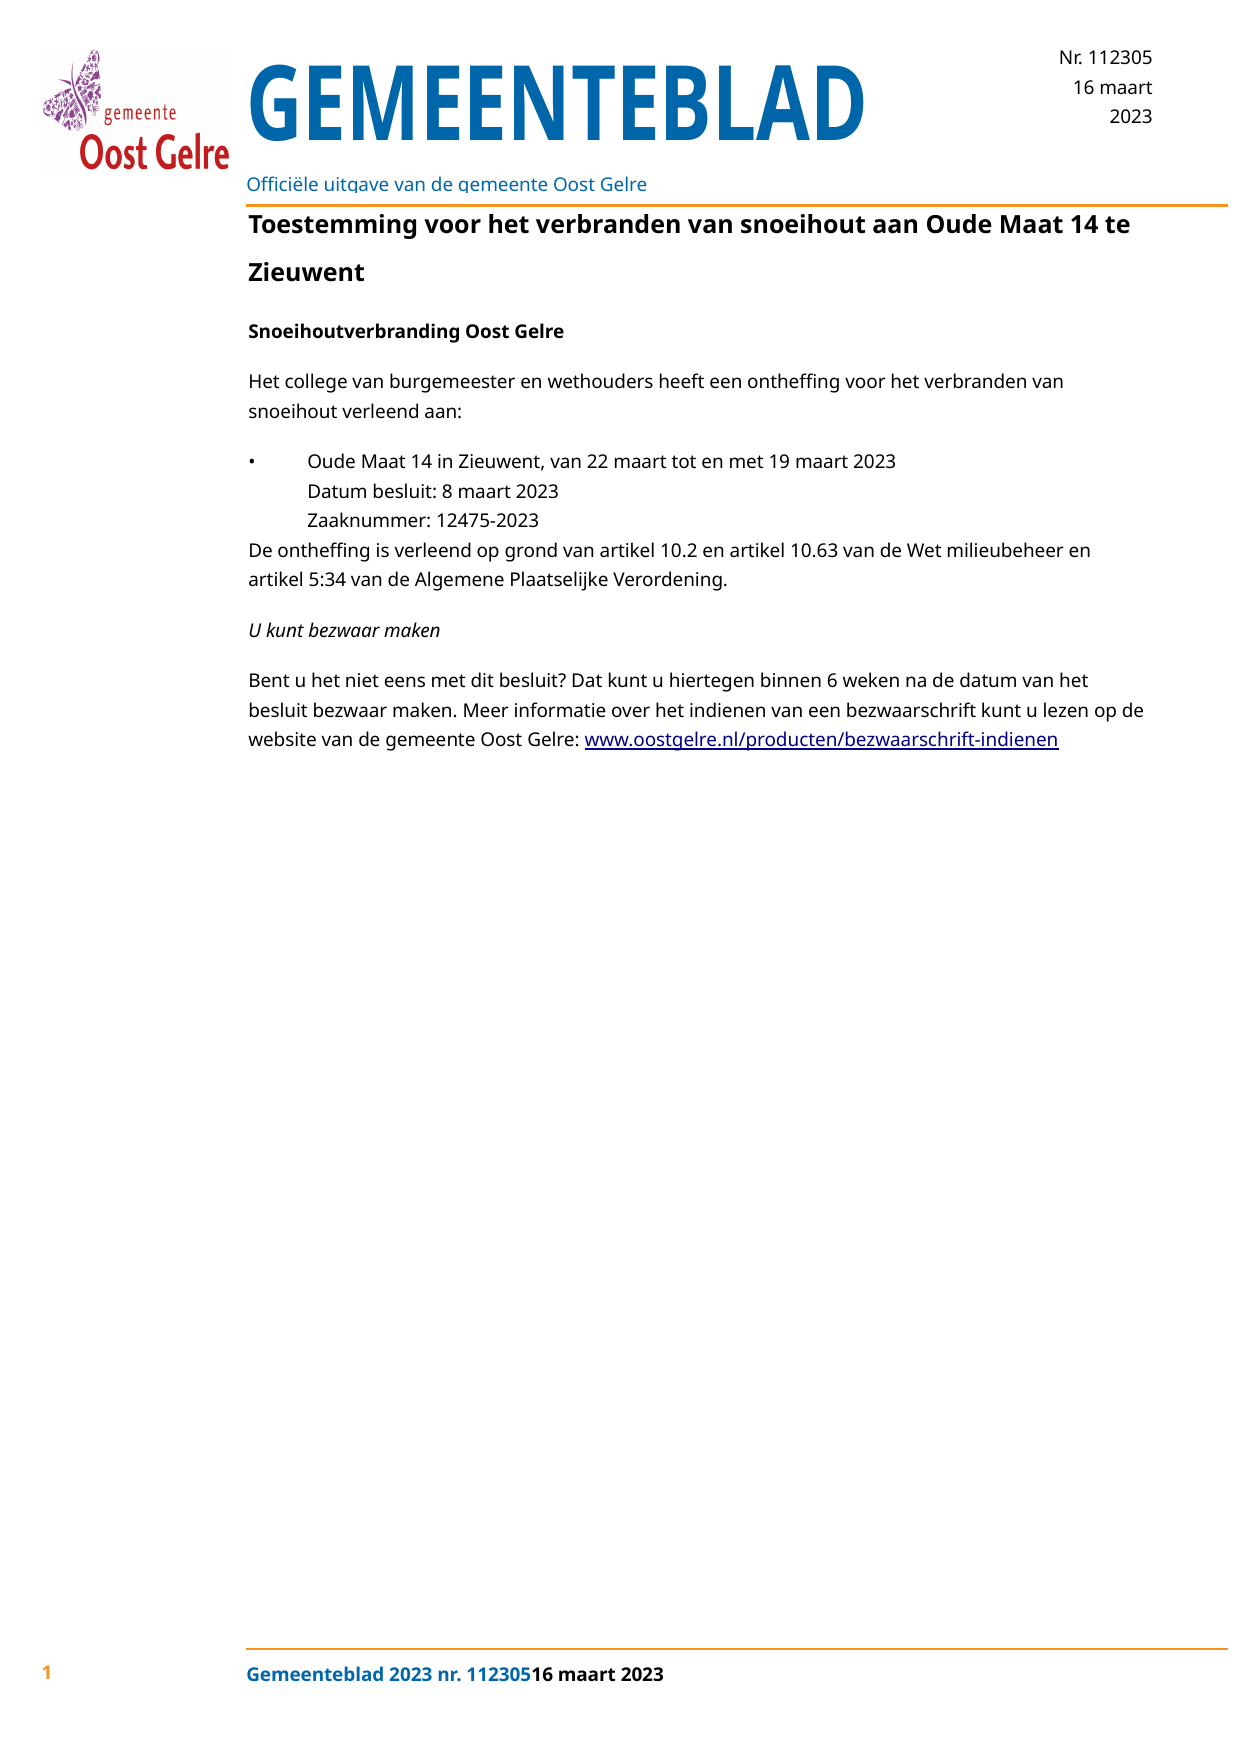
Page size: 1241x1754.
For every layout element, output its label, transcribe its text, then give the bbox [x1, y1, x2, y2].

list Zaaknummer: 12475-2023 [248, 507, 1152, 533]
text Het college van burgemeester en wethouders heeft een ontheffing voor het verbranden van snoeihout verleend aan: [248, 368, 1152, 424]
text Snoeihoutverbranding Oost Gelre [248, 318, 1152, 344]
text Toestemming voor het verbranden van snoeihout aan Oude Maat 14 te Zieuwent [248, 207, 1152, 288]
picture [41, 47, 231, 172]
list Datum besluit: 8 maart 2023 [248, 478, 1152, 504]
list Oude Maat 14 in Zieuwent, van 22 maart tot en met 19 maart 2023 [248, 448, 1152, 474]
text U kunt bezwaar maken [248, 617, 1152, 643]
text De ontheffing is verleend op grond van artikel 10.2 en artikel 10.63 van de Wet milieubeheer en artikel 5:34 van de Algemene Plaatselijke Verordening. [248, 537, 1152, 592]
text Bent u het niet eens met dit besluit? Dat kunt u hiertegen binnen 6 weken na de datum van het besluit bezwaar maken. Meer informatie over het indienen van een bezwaarschrift kunt u lezen op de website van de gemeente Oost Gelre: www.oostgelre.nl/producten/bezwaarschrift-indienen [248, 667, 1152, 752]
